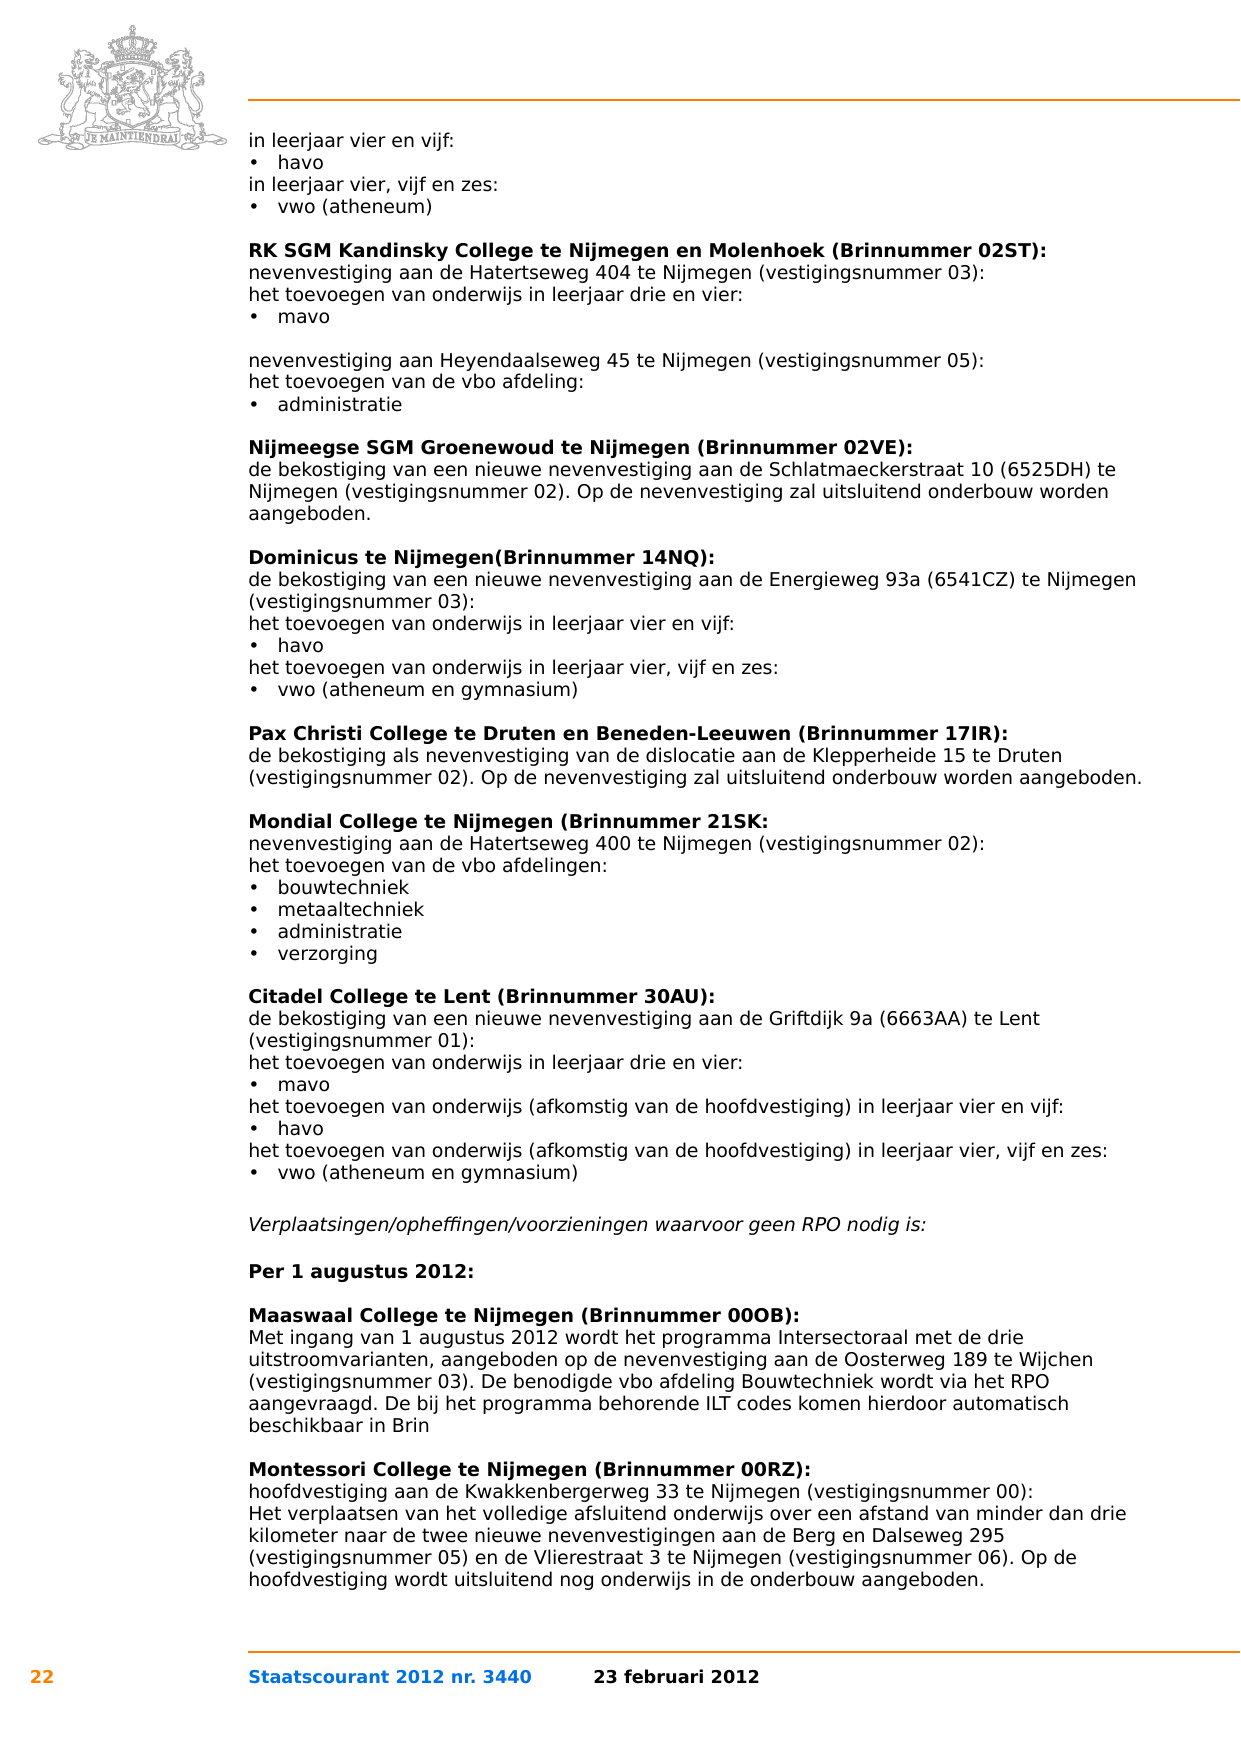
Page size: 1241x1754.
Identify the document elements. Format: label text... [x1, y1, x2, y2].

text het toevoegen van onderwijs in leerjaar vier en vijf: [248, 613, 1163, 635]
text Met ingang van 1 augustus 2012 wordt het programma Intersectoraal met de drie uitstroomvarianten, aangeboden op de nevenvestiging aan de Oosterweg 189 te Wijchen (vestigingsnummer 03). De benodigde vbo afdeling Bouwtechniek wordt via het RPO aangevraagd. De bij het programma behorende ILT codes komen hierdoor automatisch beschikbaar in Brin [248, 1327, 1163, 1437]
text het toevoegen van onderwijs in leerjaar drie en vier: [248, 1052, 1163, 1074]
text RK SGM Kandinsky College te Nijmegen en Molenhoek (Brinnummer 02ST): [248, 240, 1163, 262]
text de bekostiging van een nieuwe nevenvestiging aan de Energieweg 93a (6541CZ) te Nijmegen (vestigingsnummer 03): [248, 569, 1163, 613]
text • havo [248, 152, 1163, 174]
text in leerjaar vier en vijf: [248, 130, 1163, 152]
text het toevoegen van onderwijs in leerjaar drie en vier: [248, 284, 1163, 306]
text de bekostiging van een nieuwe nevenvestiging aan de Schlatmaeckerstraat 10 (6525DH) te Nijmegen (vestigingsnummer 02). Op de nevenvestiging zal uitsluitend onderbouw worden aangeboden. [248, 459, 1163, 525]
text het toevoegen van de vbo afdeling: [248, 371, 1163, 393]
text het toevoegen van onderwijs in leerjaar vier, vijf en zes: [248, 657, 1163, 679]
text Per 1 augustus 2012: [248, 1261, 1163, 1283]
text Het verplaatsen van het volledige afsluitend onderwijs over een afstand van minder dan drie kilometer naar de twee nieuwe nevenvestigingen aan de Berg en Dalseweg 295 (vestigingsnummer 05) en de Vlierestraat 3 te Nijmegen (vestigingsnummer 06). Op de hoofdvestiging wordt uitsluitend nog onderwijs in de onderbouw aangeboden. [248, 1503, 1163, 1591]
text • havo [248, 1118, 1163, 1140]
text • vwo (atheneum) [248, 196, 1163, 218]
text • bouwtechniek [248, 877, 1163, 898]
subtitle Verplaatsingen/opheffingen/voorzieningen waarvoor geen RPO nodig is: [248, 1214, 1163, 1236]
picture [38, 25, 227, 150]
text • havo [248, 635, 1163, 657]
text het toevoegen van onderwijs (afkomstig van de hoofdvestiging) in leerjaar vier en vijf: [248, 1096, 1163, 1118]
text het toevoegen van de vbo afdelingen: [248, 854, 1163, 877]
text • administratie [248, 921, 1163, 942]
text • administratie [248, 393, 1163, 415]
text Nijmeegse SGM Groenewoud te Nijmegen (Brinnummer 02VE): [248, 437, 1163, 459]
text • vwo (atheneum en gymnasium) [248, 679, 1163, 701]
text Dominicus te Nijmegen(Brinnummer 14NQ): [248, 547, 1163, 569]
text Pax Christi College te Druten en Beneden-Leeuwen (Brinnummer 17IR): [248, 723, 1163, 745]
text hoofdvestiging aan de Kwakkenbergerweg 33 te Nijmegen (vestigingsnummer 00): [248, 1481, 1163, 1503]
text Mondial College te Nijmegen (Brinnummer 21SK: [248, 811, 1163, 833]
text • mavo [248, 1074, 1163, 1096]
text de bekostiging als nevenvestiging van de dislocatie aan de Klepperheide 15 te Druten (vestigingsnummer 02). Op de nevenvestiging zal uitsluitend onderbouw worden aangeboden. [248, 745, 1163, 789]
text Montessori College te Nijmegen (Brinnummer 00RZ): [248, 1459, 1163, 1481]
text Citadel College te Lent (Brinnummer 30AU): [248, 986, 1163, 1008]
text • vwo (atheneum en gymnasium) [248, 1162, 1163, 1184]
text Maaswaal College te Nijmegen (Brinnummer 00OB): [248, 1305, 1163, 1327]
text nevenvestiging aan de Hatertseweg 404 te Nijmegen (vestigingsnummer 03): [248, 262, 1163, 284]
text in leerjaar vier, vijf en zes: [248, 174, 1163, 196]
text het toevoegen van onderwijs (afkomstig van de hoofdvestiging) in leerjaar vier, vijf en zes: [248, 1140, 1163, 1162]
text de bekostiging van een nieuwe nevenvestiging aan de Griftdijk 9a (6663AA) te Lent (vestigingsnummer 01): [248, 1008, 1163, 1052]
text • mavo [248, 306, 1163, 328]
text • metaaltechniek [248, 898, 1163, 921]
text • verzorging [248, 942, 1163, 964]
text nevenvestiging aan Heyendaalseweg 45 te Nijmegen (vestigingsnummer 05): [248, 349, 1163, 371]
text nevenvestiging aan de Hatertseweg 400 te Nijmegen (vestigingsnummer 02): [248, 833, 1163, 854]
